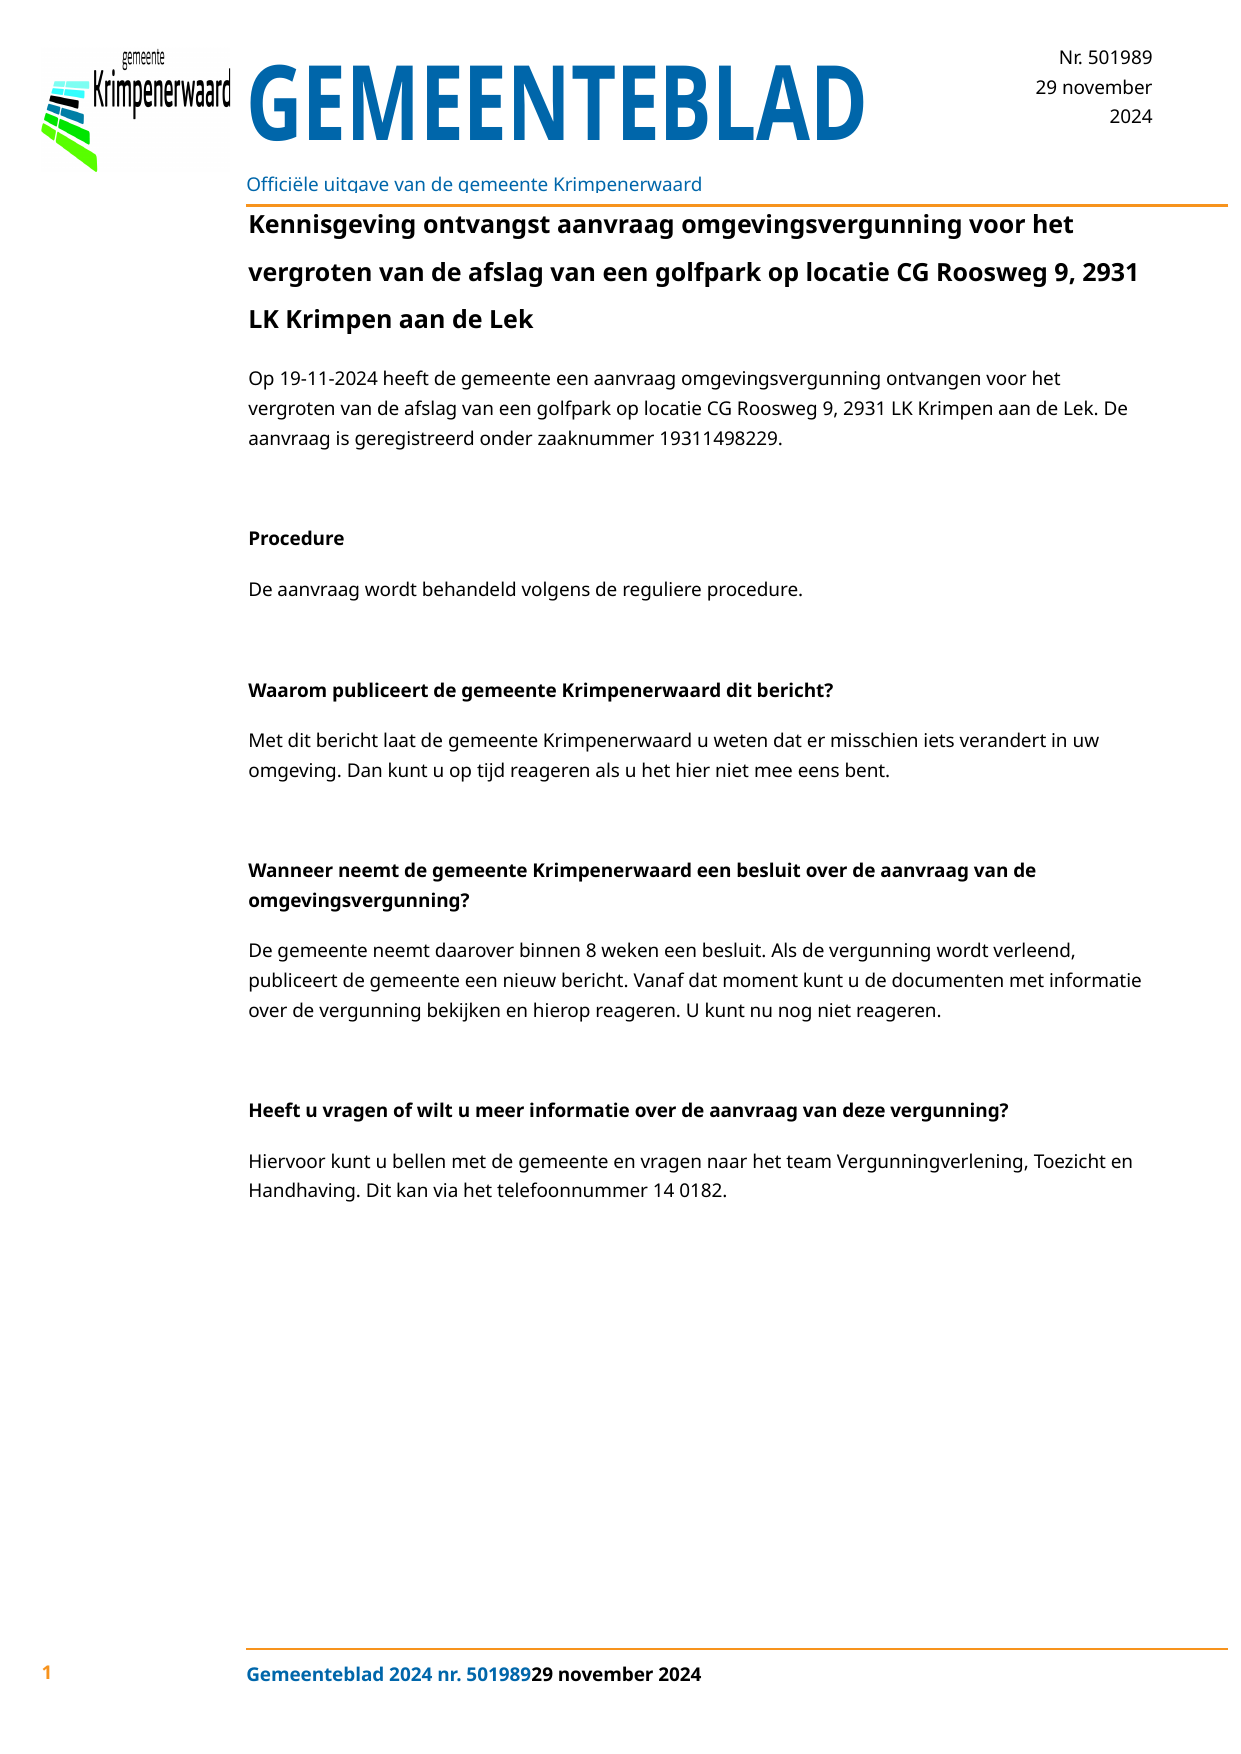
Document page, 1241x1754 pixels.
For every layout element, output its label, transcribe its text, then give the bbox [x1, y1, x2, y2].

text Met dit bericht laat de gemeente Krimpenerwaard u weten dat er misschien iets verandert in uw omgeving. Dan kunt u op tijd reageren als u het hier niet mee eens bent. [248, 727, 1152, 782]
text De aanvraag wordt behandeld volgens de reguliere procedure. [248, 576, 1152, 602]
text Wanneer neemt de gemeente Krimpenerwaard een besluit over de aanvraag van de omgevingsvergunning? [248, 858, 1152, 913]
text Kennisgeving ontvangst aanvraag omgevingsvergunning voor het vergroten van de afslag van een golfpark op locatie CG Roosweg 9, 2931 LK Krimpen aan de Lek [248, 207, 1152, 336]
text Hiervoor kunt u bellen met de gemeente en vragen naar het team Vergunningverlening, Toezicht en Handhaving. Dit kan via het telefoonnummer 14 0182. [248, 1148, 1152, 1203]
picture [41, 47, 231, 172]
text Procedure [248, 526, 1152, 551]
text Heeft u vragen of wilt u meer informatie over de aanvraag van deze vergunning? [248, 1098, 1152, 1123]
text Op 19-11-2024 heeft de gemeente een aanvraag omgevingsvergunning ontvangen voor het vergroten van de afslag van een golfpark op locatie CG Roosweg 9, 2931 LK Krimpen aan de Lek. De aanvraag is geregistreerd onder zaaknummer 19311498229. [248, 366, 1152, 450]
text De gemeente neemt daarover binnen 8 weken een besluit. Als de vergunning wordt verleend, publiceert de gemeente een nieuw bericht. Vanaf dat moment kunt u de documenten met informatie over de vergunning bekijken en hierop reageren. U kunt nu nog niet reageren. [248, 938, 1152, 1022]
text Waarom publiceert de gemeente Krimpenerwaard dit bericht? [248, 677, 1152, 702]
